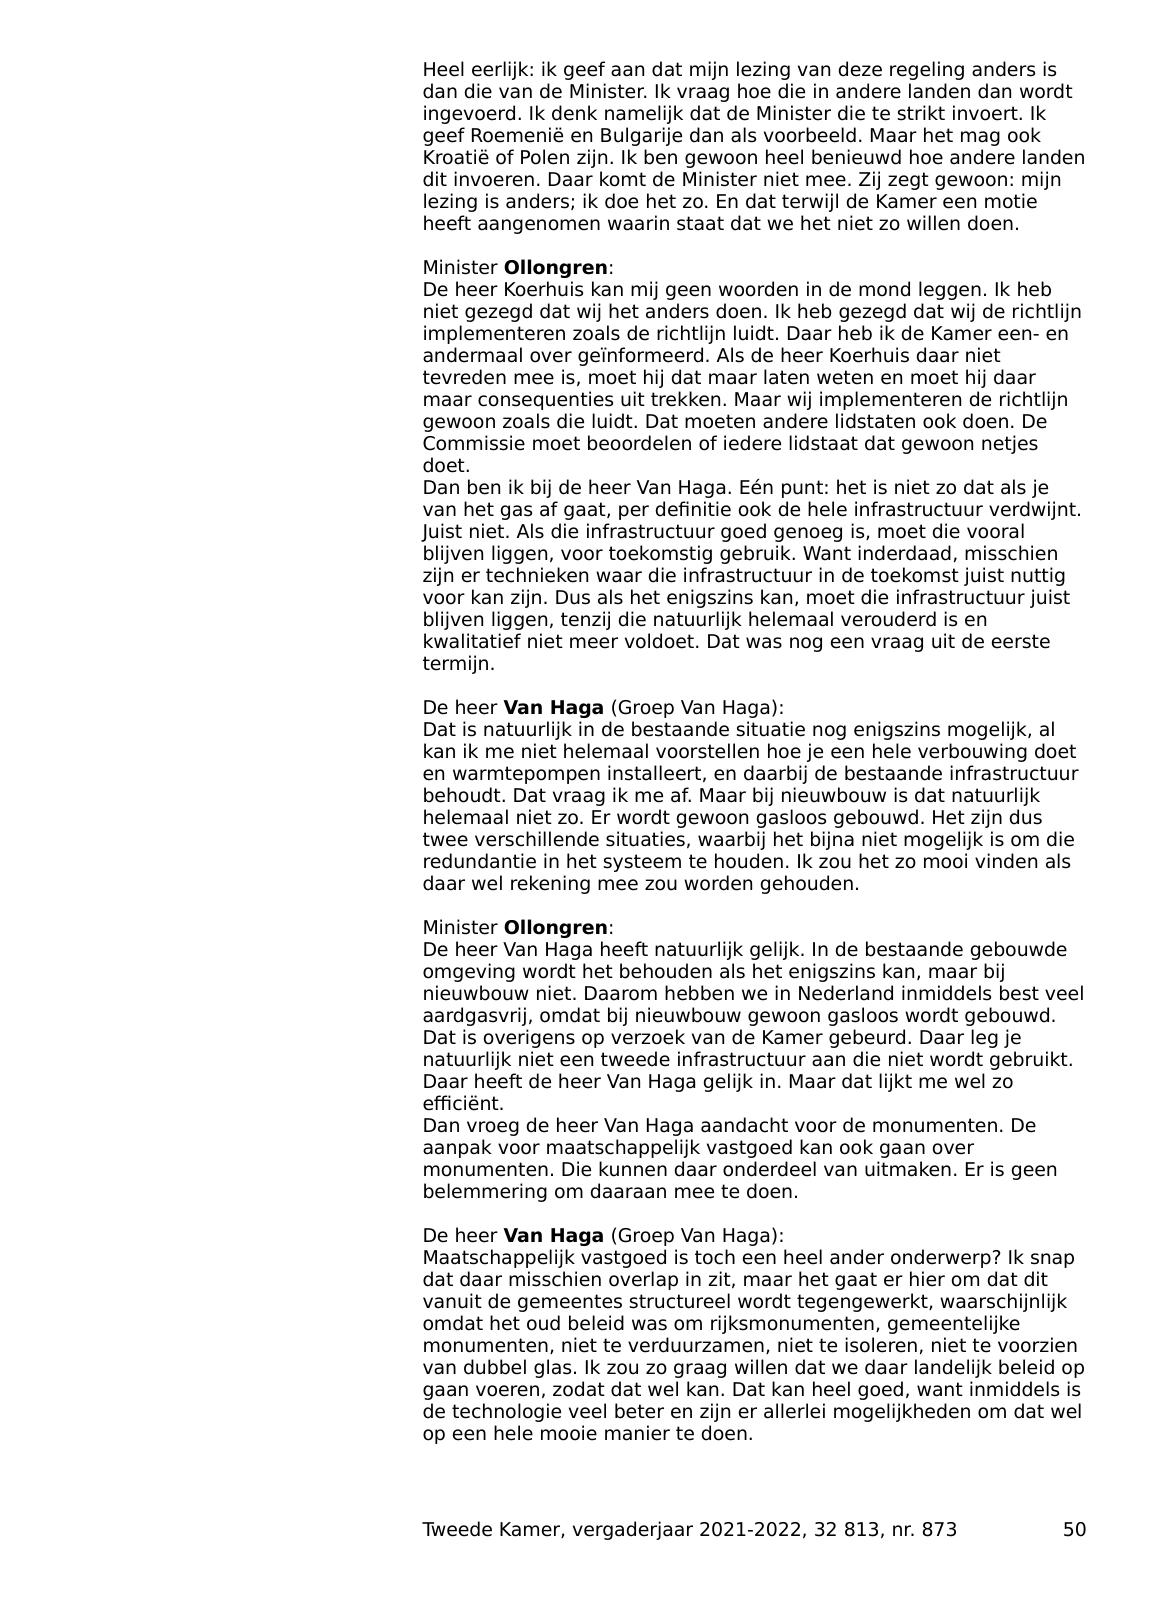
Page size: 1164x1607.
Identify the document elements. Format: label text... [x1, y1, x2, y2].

text Dan ben ik bij de heer Van Haga. Eén punt: het is niet zo dat als je van het gas af gaat, per definitie ook de hele infrastructuur verdwijnt. Juist niet. Als die infrastructuur goed genoeg is, moet die vooral blijven liggen, voor toekomstig gebruik. Want inderdaad, misschien zijn er technieken waar die infrastructuur in de toekomst juist nuttig voor kan zijn. Dus als het enigszins kan, moet die infrastructuur juist blijven liggen, tenzij die natuurlijk helemaal verouderd is en kwalitatief niet meer voldoet. Dat was nog een vraag uit de eerste termijn. [422, 477, 1087, 675]
text De heer Koerhuis kan mij geen woorden in de mond leggen. Ik heb niet gezegd dat wij het anders doen. Ik heb gezegd dat wij de richtlijn implementeren zoals de richtlijn luidt. Daar heb ik de Kamer een- en andermaal over geïnformeerd. Als de heer Koerhuis daar niet tevreden mee is, moet hij dat maar laten weten en moet hij daar maar consequenties uit trekken. Maar wij implementeren de richtlijn gewoon zoals die luidt. Dat moeten andere lidstaten ook doen. De Commissie moet beoordelen of iedere lidstaat dat gewoon netjes doet. [422, 279, 1087, 477]
text Maatschappelijk vastgoed is toch een heel ander onderwerp? Ik snap dat daar misschien overlap in zit, maar het gaat er hier om dat dit vanuit de gemeentes structureel wordt tegengewerkt, waarschijnlijk omdat het oud beleid was om rijksmonumenten, gemeentelijke monumenten, niet te verduurzamen, niet te isoleren, niet te voorzien van dubbel glas. Ik zou zo graag willen dat we daar landelijk beleid op gaan voeren, zodat dat wel kan. Dat kan heel goed, want inmiddels is de technologie veel beter en zijn er allerlei mogelijkheden om dat wel op een hele mooie manier te doen. [422, 1247, 1087, 1444]
text De heer Van Haga heeft natuurlijk gelijk. In de bestaande gebouwde omgeving wordt het behouden als het enigszins kan, maar bij nieuwbouw niet. Daarom hebben we in Nederland inmiddels best veel aardgasvrij, omdat bij nieuwbouw gewoon gasloos wordt gebouwd. Dat is overigens op verzoek van de Kamer gebeurd. Daar leg je natuurlijk niet een tweede infrastructuur aan die niet wordt gebruikt. Daar heeft de heer Van Haga gelijk in. Maar dat lijkt me wel zo efficiënt. [422, 939, 1087, 1115]
text De heer Van Haga (Groep Van Haga): [422, 697, 1087, 719]
text Dat is natuurlijk in de bestaande situatie nog enigszins mogelijk, al kan ik me niet helemaal voorstellen hoe je een hele verbouwing doet en warmtepompen installeert, en daarbij de bestaande infrastructuur behoudt. Dat vraag ik me af. Maar bij nieuwbouw is dat natuurlijk helemaal niet zo. Er wordt gewoon gasloos gebouwd. Het zijn dus twee verschillende situaties, waarbij het bijna niet mogelijk is om die redundantie in het systeem te houden. Ik zou het zo mooi vinden als daar wel rekening mee zou worden gehouden. [422, 719, 1087, 895]
text Dan vroeg de heer Van Haga aandacht voor de monumenten. De aanpak voor maatschappelijk vastgoed kan ook gaan over monumenten. Die kunnen daar onderdeel van uitmaken. Er is geen belemmering om daaraan mee te doen. [422, 1115, 1087, 1203]
text Minister Ollongren: [422, 257, 1087, 279]
text Heel eerlijk: ik geef aan dat mijn lezing van deze regeling anders is dan die van de Minister. Ik vraag hoe die in andere landen dan wordt ingevoerd. Ik denk namelijk dat de Minister die te strikt invoert. Ik geef Roemenië en Bulgarije dan als voorbeeld. Maar het mag ook Kroatië of Polen zijn. Ik ben gewoon heel benieuwd hoe andere landen dit invoeren. Daar komt de Minister niet mee. Zij zegt gewoon: mijn lezing is anders; ik doe het zo. En dat terwijl de Kamer een motie heeft aangenomen waarin staat dat we het niet zo willen doen. [422, 59, 1087, 235]
text Minister Ollongren: [422, 917, 1087, 939]
text De heer Van Haga (Groep Van Haga): [422, 1225, 1087, 1247]
